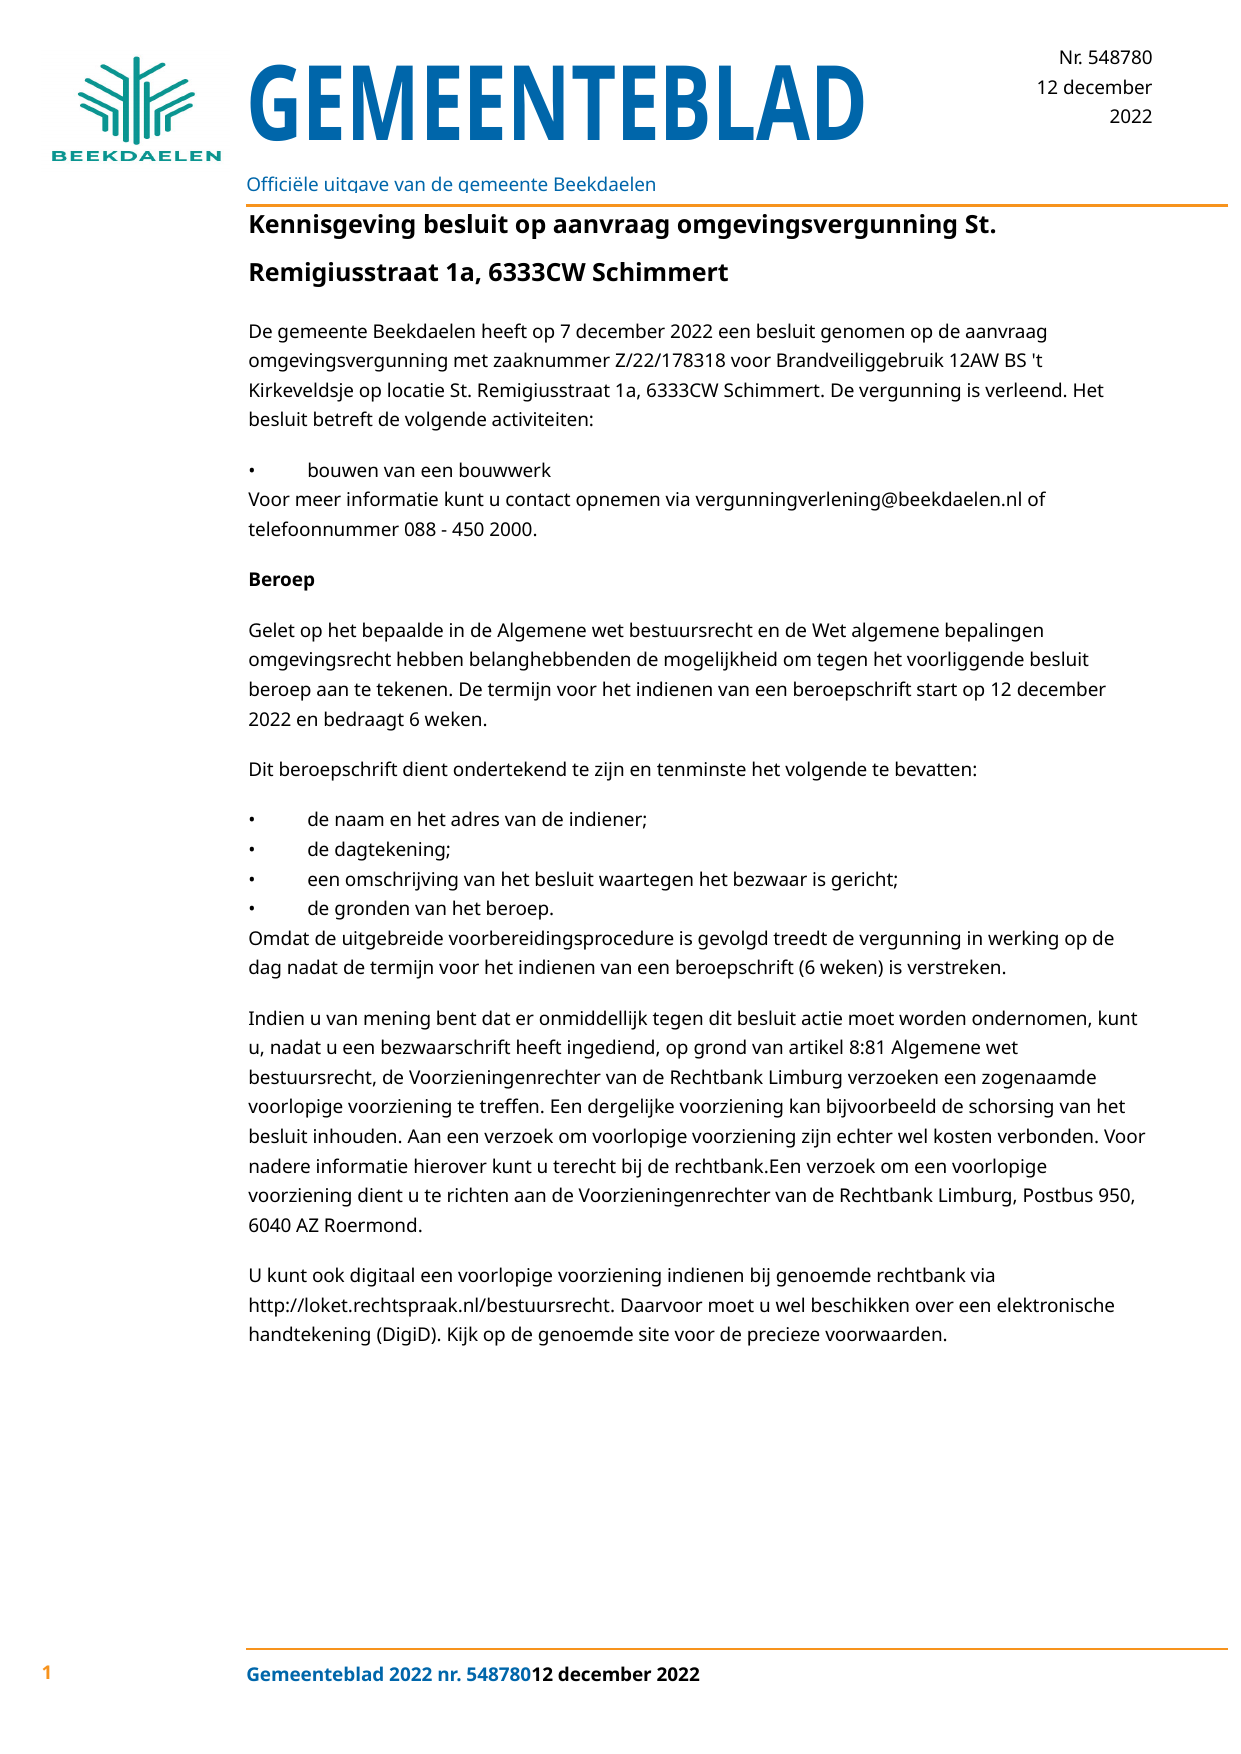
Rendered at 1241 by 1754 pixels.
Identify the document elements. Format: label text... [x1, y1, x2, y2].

list bouwen van een bouwwerk [248, 457, 1152, 483]
text De gemeente Beekdaelen heeft op 7 december 2022 een besluit genomen op de aanvraag omgevingsvergunning met zaaknummer Z/22/178318 voor Brandveiliggebruik 12AW BS 't Kirkeveldsje op locatie St. Remigiusstraat 1a, 6333CW Schimmert. De vergunning is verleend. Het besluit betreft de volgende activiteiten: [248, 318, 1152, 432]
text Gelet op het bepaalde in ­de Al­ge­mene wet be­stuurs­recht en de Wet algemene bepalingen omgevingsrecht hebben belanghebbenden de mogelijkheid om tegen het voorliggende besluit beroep aan te tekenen. De termijn voor het indienen van een beroepschrift start op 12 december 2022 en bedraagt 6 weken. [248, 617, 1152, 732]
text Voor meer informatie kunt u contact opnemen via vergunningverlening@beekdaelen.nl of telefoonnummer 088 - 450 2000. [248, 487, 1152, 542]
text Indien u van mening bent dat er onmiddellijk tegen dit besluit actie moet worden ondernomen, kunt u, nadat u een bezwaarschrift heeft ingediend, op grond van artikel 8:81 Algemene wet bestuursrecht, de Voorzieningenrechter van de Rechtbank Limburg verzoeken een zogenaamde voorlopige voorziening te treffen. Een dergelijke voorziening kan bijvoorbeeld de schorsing van het besluit inhouden. Aan een verzoek om voorlopige voorziening zijn echter wel kosten verbonden. Voor nadere informatie hierover kunt u terecht bij de rechtbank.Een verzoek om een voorlopige voorziening dient u te richten aan de Voorzieningenrechter van de Rechtbank Limburg, Postbus 950, 6040 AZ Roermond. [248, 1005, 1152, 1238]
text Kennisgeving besluit op aanvraag omgevingsvergunning St. Remigiusstraat 1a, 6333CW Schimmert [248, 207, 1152, 288]
text Beroep [248, 567, 1152, 592]
list de naam en het adres van de indiener; [248, 807, 1152, 832]
text Dit beroepschrift dient ondertekend te zijn en tenminste het volgende te bevatten: [248, 756, 1152, 782]
text U kunt ook digitaal een voorlopige voorziening indienen bij genoemde rechtbank via http://loket.rechtspraak.nl/bestuursrecht. Daarvoor moet u wel beschikken over een elektronische handtekening (DigiD). Kijk op de genoemde site voor de precieze voorwaarden. [248, 1262, 1152, 1347]
text Omdat de uitgebreide voorbereidingsprocedure is gevolgd treedt de vergunning in werking op de dag nadat de termijn voor het indienen van een beroepschrift (6 weken) is verstreken. [248, 925, 1152, 980]
picture [41, 47, 231, 172]
list de gronden van het beroep. [248, 895, 1152, 921]
list de dagtekening; [248, 836, 1152, 862]
list een omschrijving van het besluit waartegen het bezwaar is gericht; [248, 866, 1152, 892]
